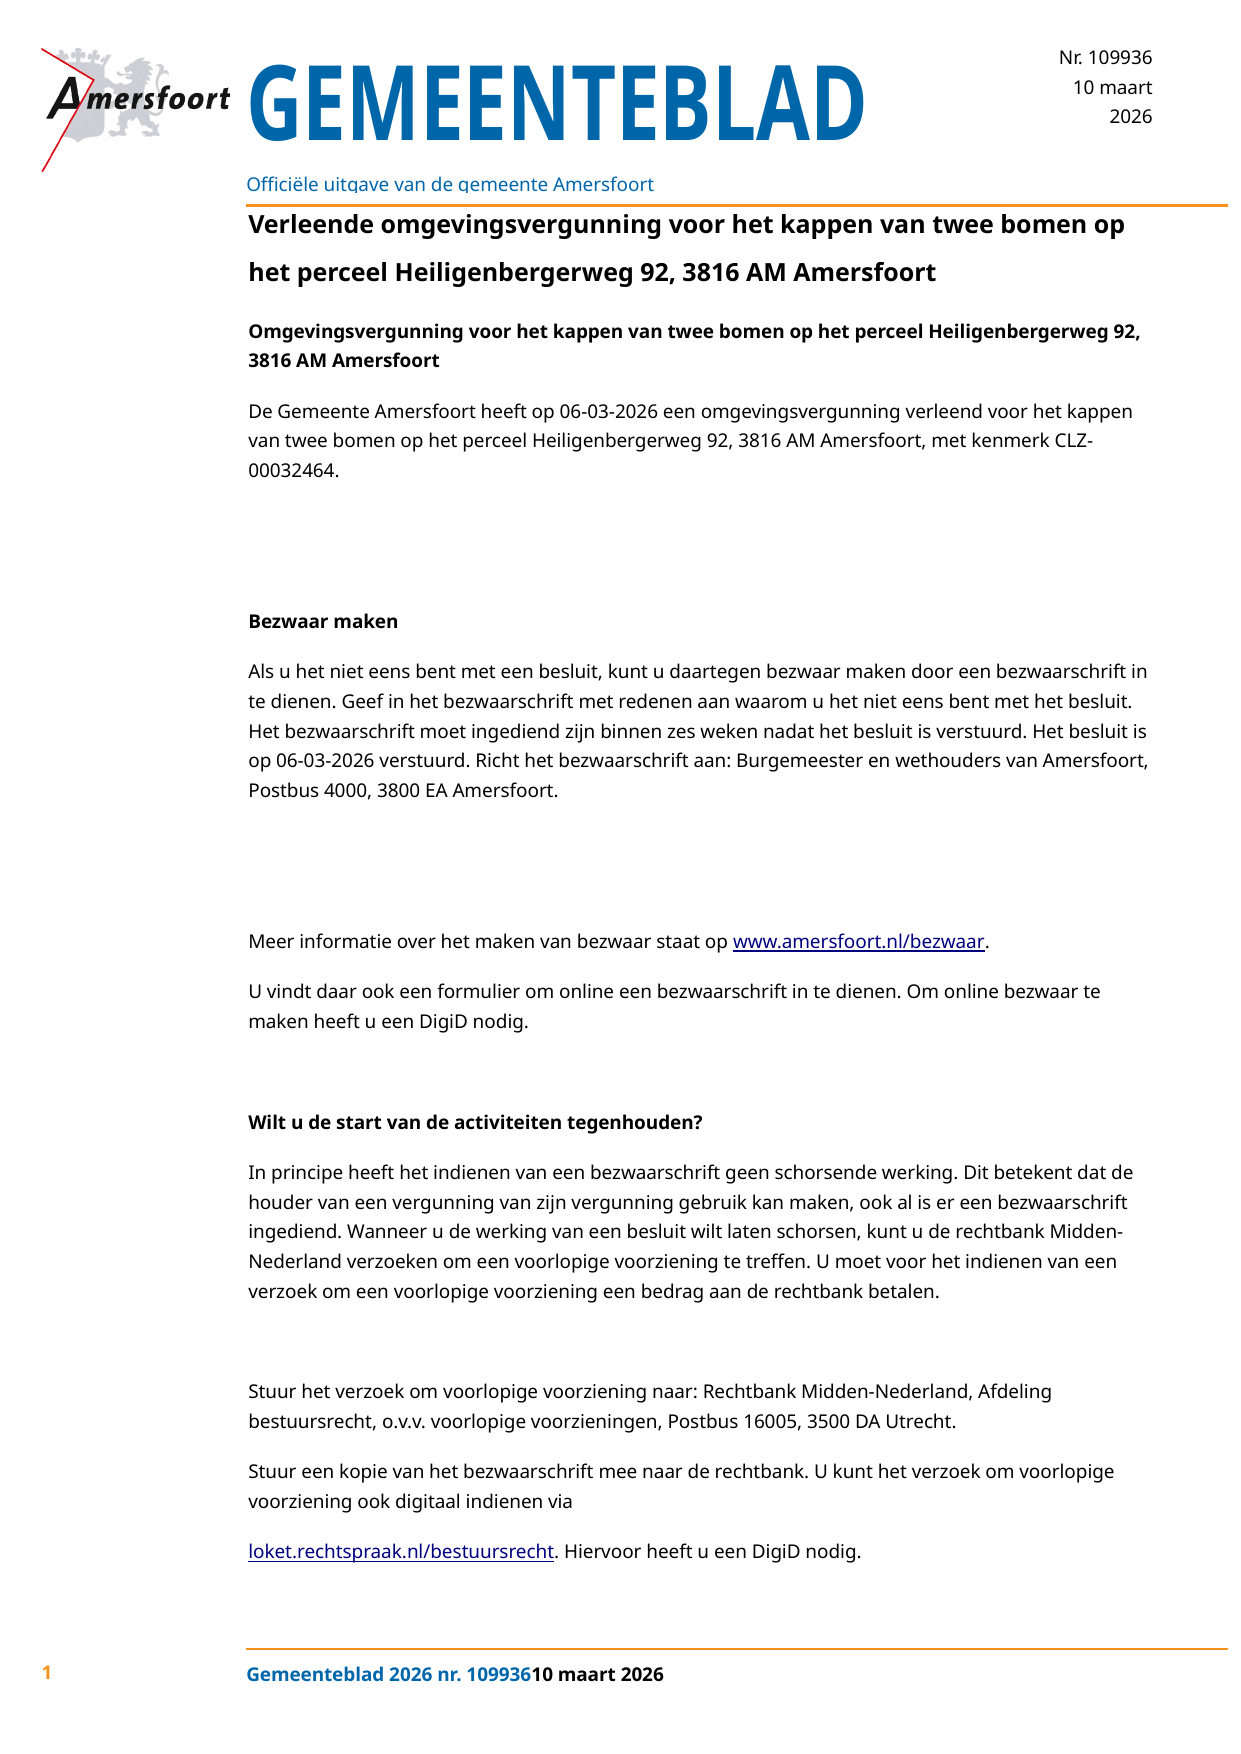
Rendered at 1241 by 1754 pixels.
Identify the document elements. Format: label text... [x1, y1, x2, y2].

text Als u het niet eens bent met een besluit, kunt u daartegen bezwaar maken door een bezwaarschrift in te dienen. Geef in het bezwaarschrift met redenen aan waarom u het niet eens bent met het besluit. Het bezwaarschrift moet ingediend zijn binnen zes weken nadat het besluit is verstuurd. Het besluit is op 06-03-2026 verstuurd. Richt het bezwaarschrift aan: Burgemeester en wethouders van Amersfoort, Postbus 4000, 3800 EA Amersfoort. [248, 659, 1152, 803]
text U vindt daar ook een formulier om online een bezwaarschrift in te dienen. Om online bezwaar te maken heeft u een DigiD nodig. [248, 979, 1152, 1034]
picture [41, 47, 231, 172]
text De Gemeente Amersfoort heeft op 06-03-2026 een omgevingsvergunning verleend voor het kappen van twee bomen op het perceel Heiligenbergerweg 92, 3816 AM Amersfoort, met kenmerk CLZ-00032464. [248, 398, 1152, 483]
text Wilt u de start van de activiteiten tegenhouden? [248, 1109, 1152, 1135]
text Omgevingsvergunning voor het kappen van twee bomen op het perceel Heiligenbergerweg 92, 3816 AM Amersfoort [248, 318, 1152, 373]
text loket.rechtspraak.nl/bestuursrecht. Hiervoor heeft u een DigiD nodig. [248, 1539, 1152, 1564]
text Meer informatie over het maken van bezwaar staat op www.amersfoort.nl/bezwaar. [248, 928, 1152, 954]
text In principe heeft het indienen van een bezwaarschrift geen schorsende werking. Dit betekent dat de houder van een vergunning van zijn vergunning gebruik kan maken, ook al is er een bezwaarschrift ingediend. Wanneer u de werking van een besluit wilt laten schorsen, kunt u de rechtbank Midden-Nederland verzoeken om een voorlopige voorziening te treffen. U moet voor het indienen van een verzoek om een voorlopige voorziening een bedrag aan de rechtbank betalen. [248, 1159, 1152, 1304]
text Verleende omgevingsvergunning voor het kappen van twee bomen op het perceel Heiligenbergerweg 92, 3816 AM Amersfoort [248, 207, 1152, 288]
text Stuur een kopie van het bezwaarschrift mee naar de rechtbank. U kunt het verzoek om voorlopige voorziening ook digitaal indienen via [248, 1459, 1152, 1514]
text Bezwaar maken [248, 608, 1152, 634]
text Stuur het verzoek om voorlopige voorziening naar: Rechtbank Midden-Nederland, Afdeling bestuursrecht, o.v.v. voorlopige voorzieningen, Postbus 16005, 3500 DA Utrecht. [248, 1379, 1152, 1434]
